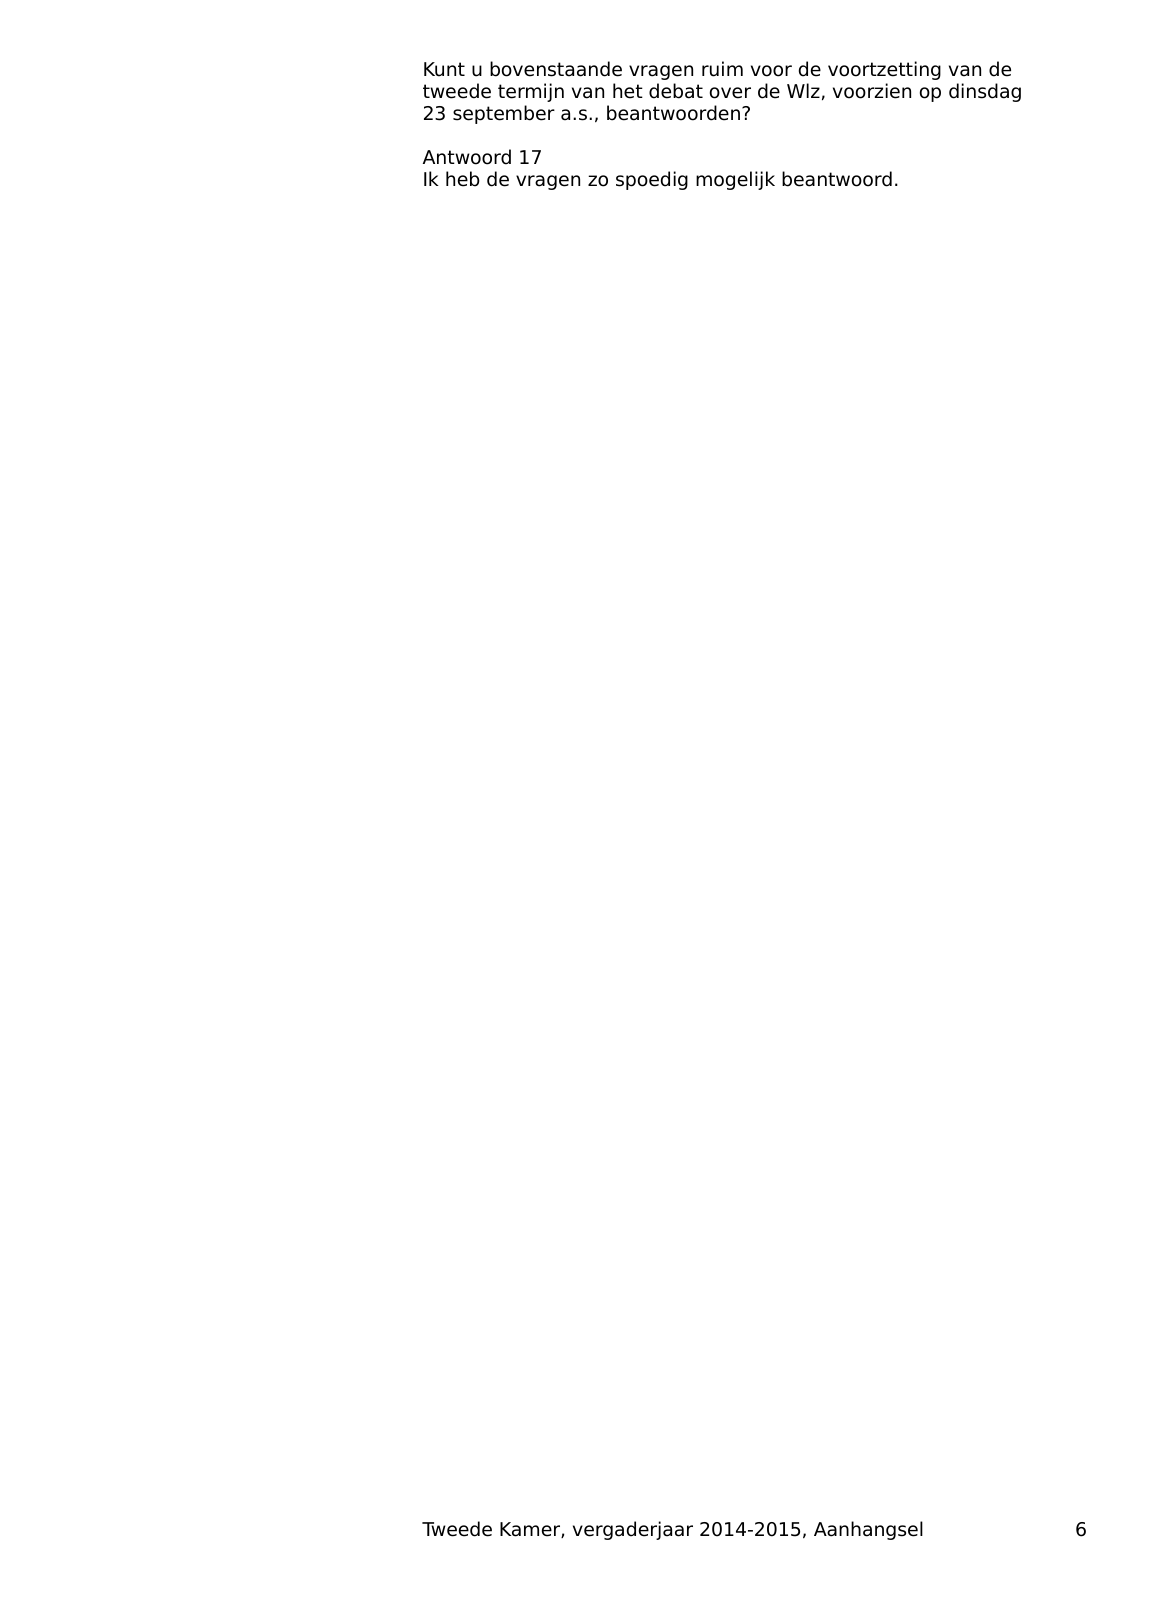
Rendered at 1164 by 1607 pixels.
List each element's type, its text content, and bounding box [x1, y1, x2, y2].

text Antwoord 17 [422, 147, 1087, 169]
text Kunt u bovenstaande vragen ruim voor de voortzetting van de tweede termijn van het debat over de Wlz, voorzien op dinsdag 23 september a.s., beantwoorden? [422, 59, 1087, 125]
text Ik heb de vragen zo spoedig mogelijk beantwoord. [422, 169, 1087, 191]
